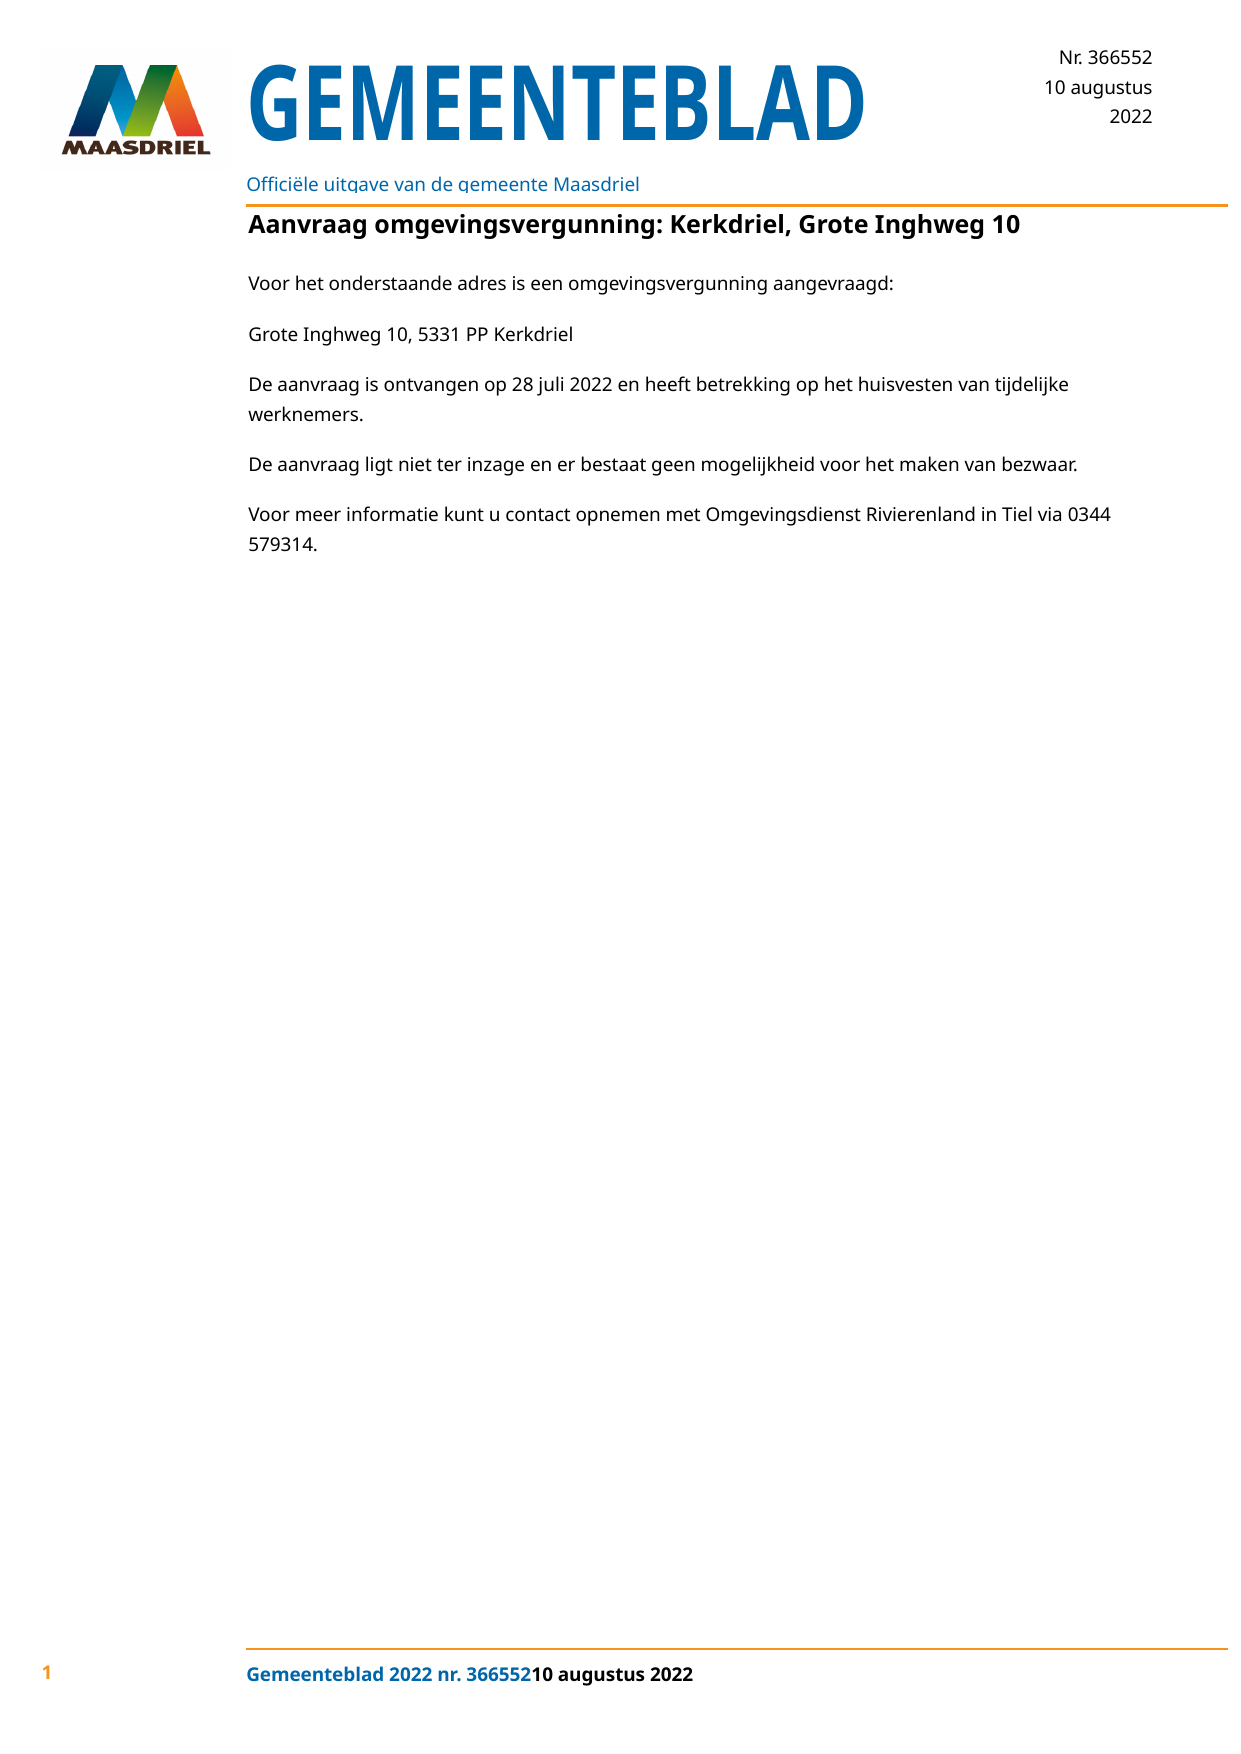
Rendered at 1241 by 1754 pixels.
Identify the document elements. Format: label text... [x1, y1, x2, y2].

text De aanvraag is ontvangen op 28 juli 2022 en heeft betrekking op het huisvesten van tijdelijke werknemers. [248, 371, 1152, 426]
text Aanvraag omgevingsvergunning: Kerkdriel, Grote Inghweg 10 [248, 207, 1152, 241]
text Voor meer informatie kunt u contact opnemen met Omgevingsdienst Rivierenland in Tiel via 0344 579314. [248, 502, 1152, 557]
text Grote Inghweg 10, 5331 PP Kerkdriel [248, 321, 1152, 346]
text De aanvraag ligt niet ter inzage en er bestaat geen mogelijkheid voor het maken van bezwaar. [248, 451, 1152, 477]
picture [41, 47, 231, 172]
text Voor het onderstaande adres is een omgevingsvergunning aangevraagd: [248, 270, 1152, 296]
